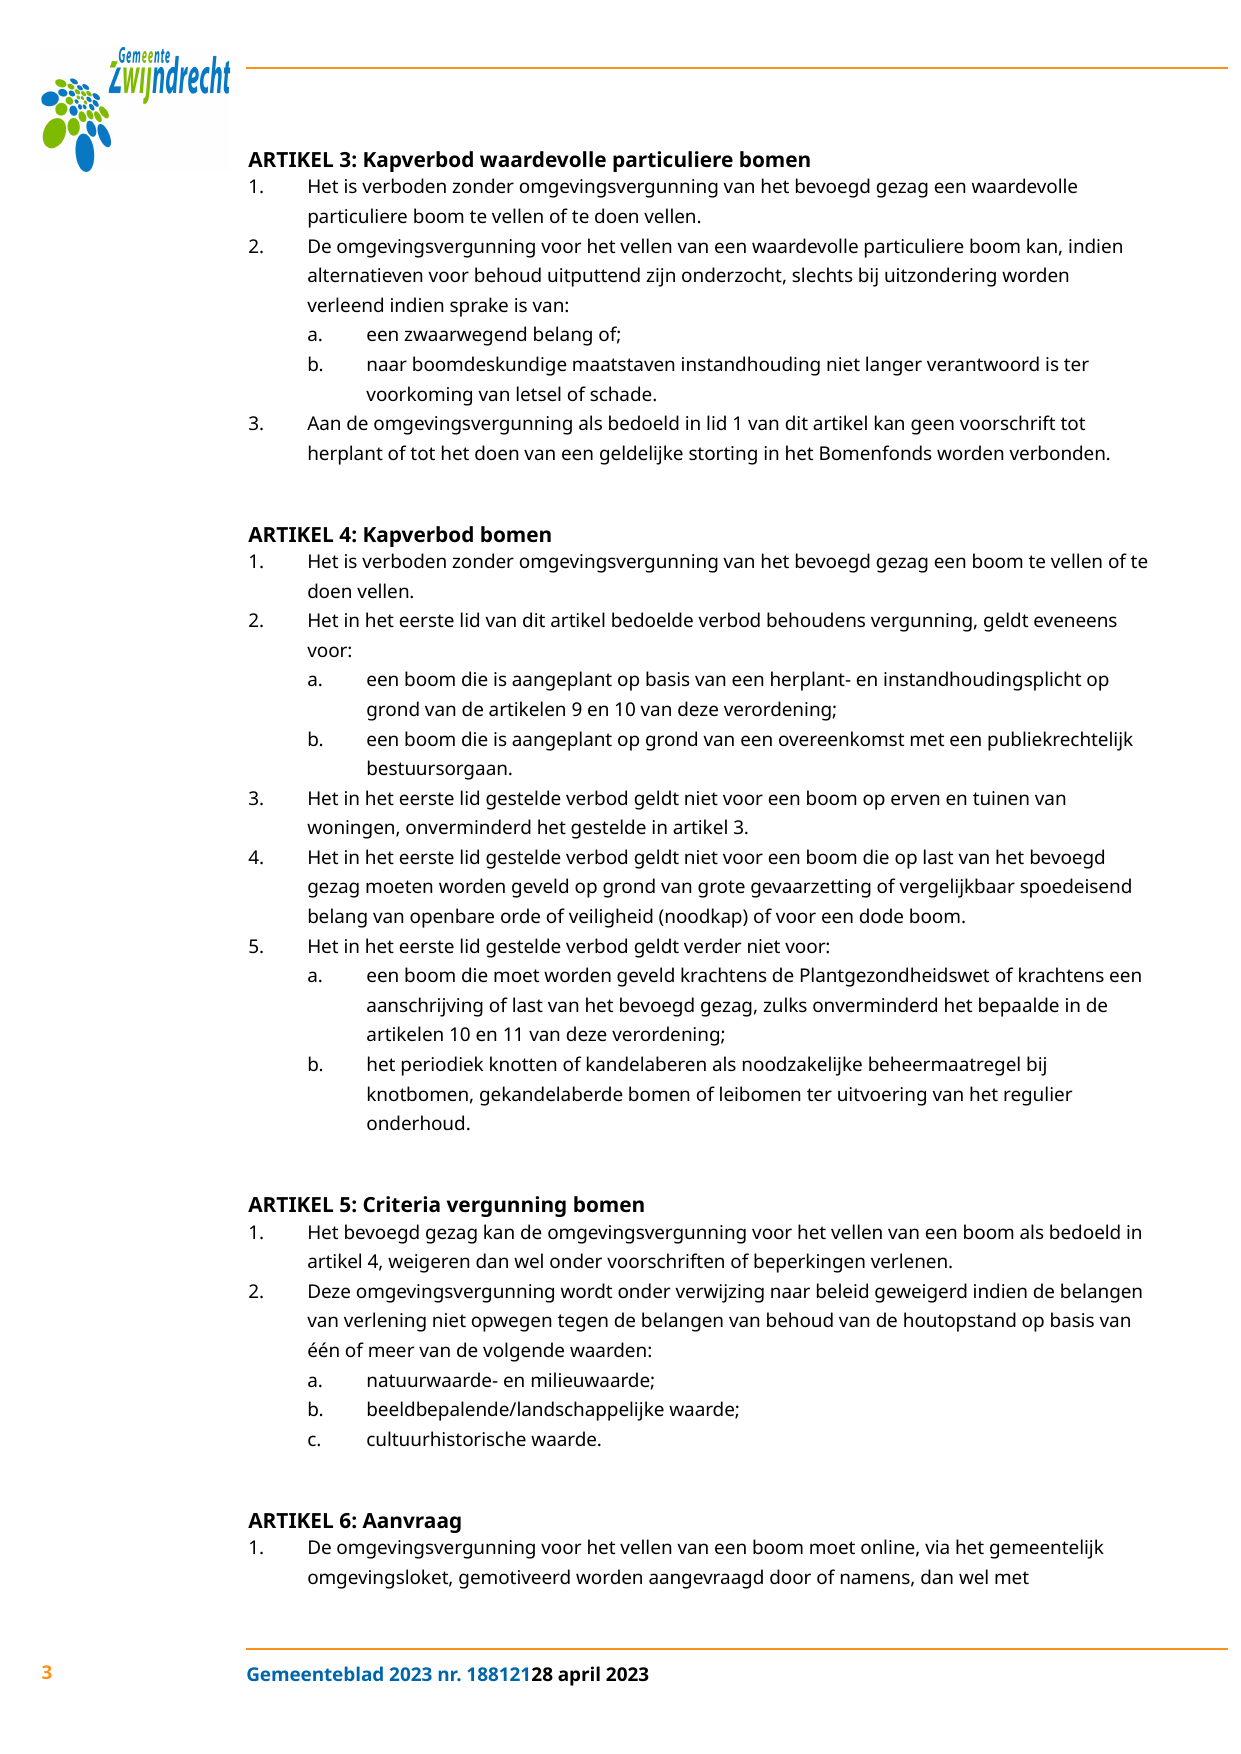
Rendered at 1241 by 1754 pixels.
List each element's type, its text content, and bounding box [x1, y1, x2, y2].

list De omgevingsvergunning voor het vellen van een boom moet online, via het gemeentelijk omgevingsloket, gemotiveerd worden aangevraagd door of namens, dan wel met [248, 1534, 1152, 1590]
list Het is verboden zonder omgevingsvergunning van het bevoegd gezag een waardevolle particuliere boom te vellen of te doen vellen. [248, 174, 1152, 229]
list Het in het eerste lid gestelde verbod geldt verder niet voor: [248, 933, 1152, 959]
text ARTIKEL 6: Aanvraag [248, 1506, 1152, 1534]
list Het bevoegd gezag kan de omgevingsvergunning voor het vellen van een boom als bedoeld in artikel 4, weigeren dan wel onder voorschriften of beperkingen verlenen. [248, 1219, 1152, 1274]
picture [41, 47, 231, 172]
list Deze omgevingsvergunning wordt onder verwijzing naar beleid geweigerd indien de belangen van verlening niet opwegen tegen de belangen van behoud van de houtopstand op basis van één of meer van de volgende waarden: [248, 1278, 1152, 1363]
list een boom die is aangeplant op basis van een herplant- en instandhoudingsplicht op grond van de artikelen 9 en 10 van deze verordening; [307, 667, 1152, 722]
list Het is verboden zonder omgevingsvergunning van het bevoegd gezag een boom te vellen of te doen vellen. [248, 548, 1152, 604]
list Het in het eerste lid van dit artikel bedoelde verbod behoudens vergunning, geldt eveneens voor: [248, 607, 1152, 663]
list natuurwaarde- en milieuwaarde; [307, 1367, 1152, 1392]
text ARTIKEL 3: Kapverbod waardevolle particuliere bomen [248, 145, 1152, 174]
list naar boomdeskundige maatstaven instandhouding niet langer verantwoord is ter voorkoming van letsel of schade. [307, 351, 1152, 406]
list De omgevingsvergunning voor het vellen van een waardevolle particuliere boom kan, indien alternatieven voor behoud uitputtend zijn onderzocht, slechts bij uitzondering worden verleend indien sprake is van: [248, 233, 1152, 318]
list beeldbepalende/landschappelijke waarde; [307, 1396, 1152, 1422]
list Het in het eerste lid gestelde verbod geldt niet voor een boom op erven en tuinen van woningen, onverminderd het gestelde in artikel 3. [248, 785, 1152, 840]
text ARTIKEL 5: Criteria vergunning bomen [248, 1190, 1152, 1219]
list een boom die moet worden geveld krachtens de Plantgezondheidswet of krachtens een aanschrijving of last van het bevoegd gezag, zulks onverminderd het bepaalde in de artikelen 10 en 11 van deze verordening; [307, 962, 1152, 1047]
list Aan de omgevingsvergunning als bedoeld in lid 1 van dit artikel kan geen voorschrift tot herplant of tot het doen van een geldelijke storting in het Bomenfonds worden verbonden. [248, 410, 1152, 466]
text ARTIKEL 4: Kapverbod bomen [248, 520, 1152, 548]
list het periodiek knotten of kandelaberen als noodzakelijke beheermaatregel bij knotbomen, gekandelaberde bomen of leibomen ter uitvoering van het regulier onderhoud. [307, 1051, 1152, 1136]
list cultuurhistorische waarde. [307, 1426, 1152, 1452]
list een zwaarwegend belang of; [307, 322, 1152, 347]
list Het in het eerste lid gestelde verbod geldt niet voor een boom die op last van het bevoegd gezag moeten worden geveld op grond van grote gevaarzetting of vergelijkbaar spoedeisend belang van openbare orde of veiligheid (noodkap) of voor een dode boom. [248, 844, 1152, 929]
list een boom die is aangeplant op grond van een overeenkomst met een publiekrechtelijk bestuursorgaan. [307, 726, 1152, 781]
